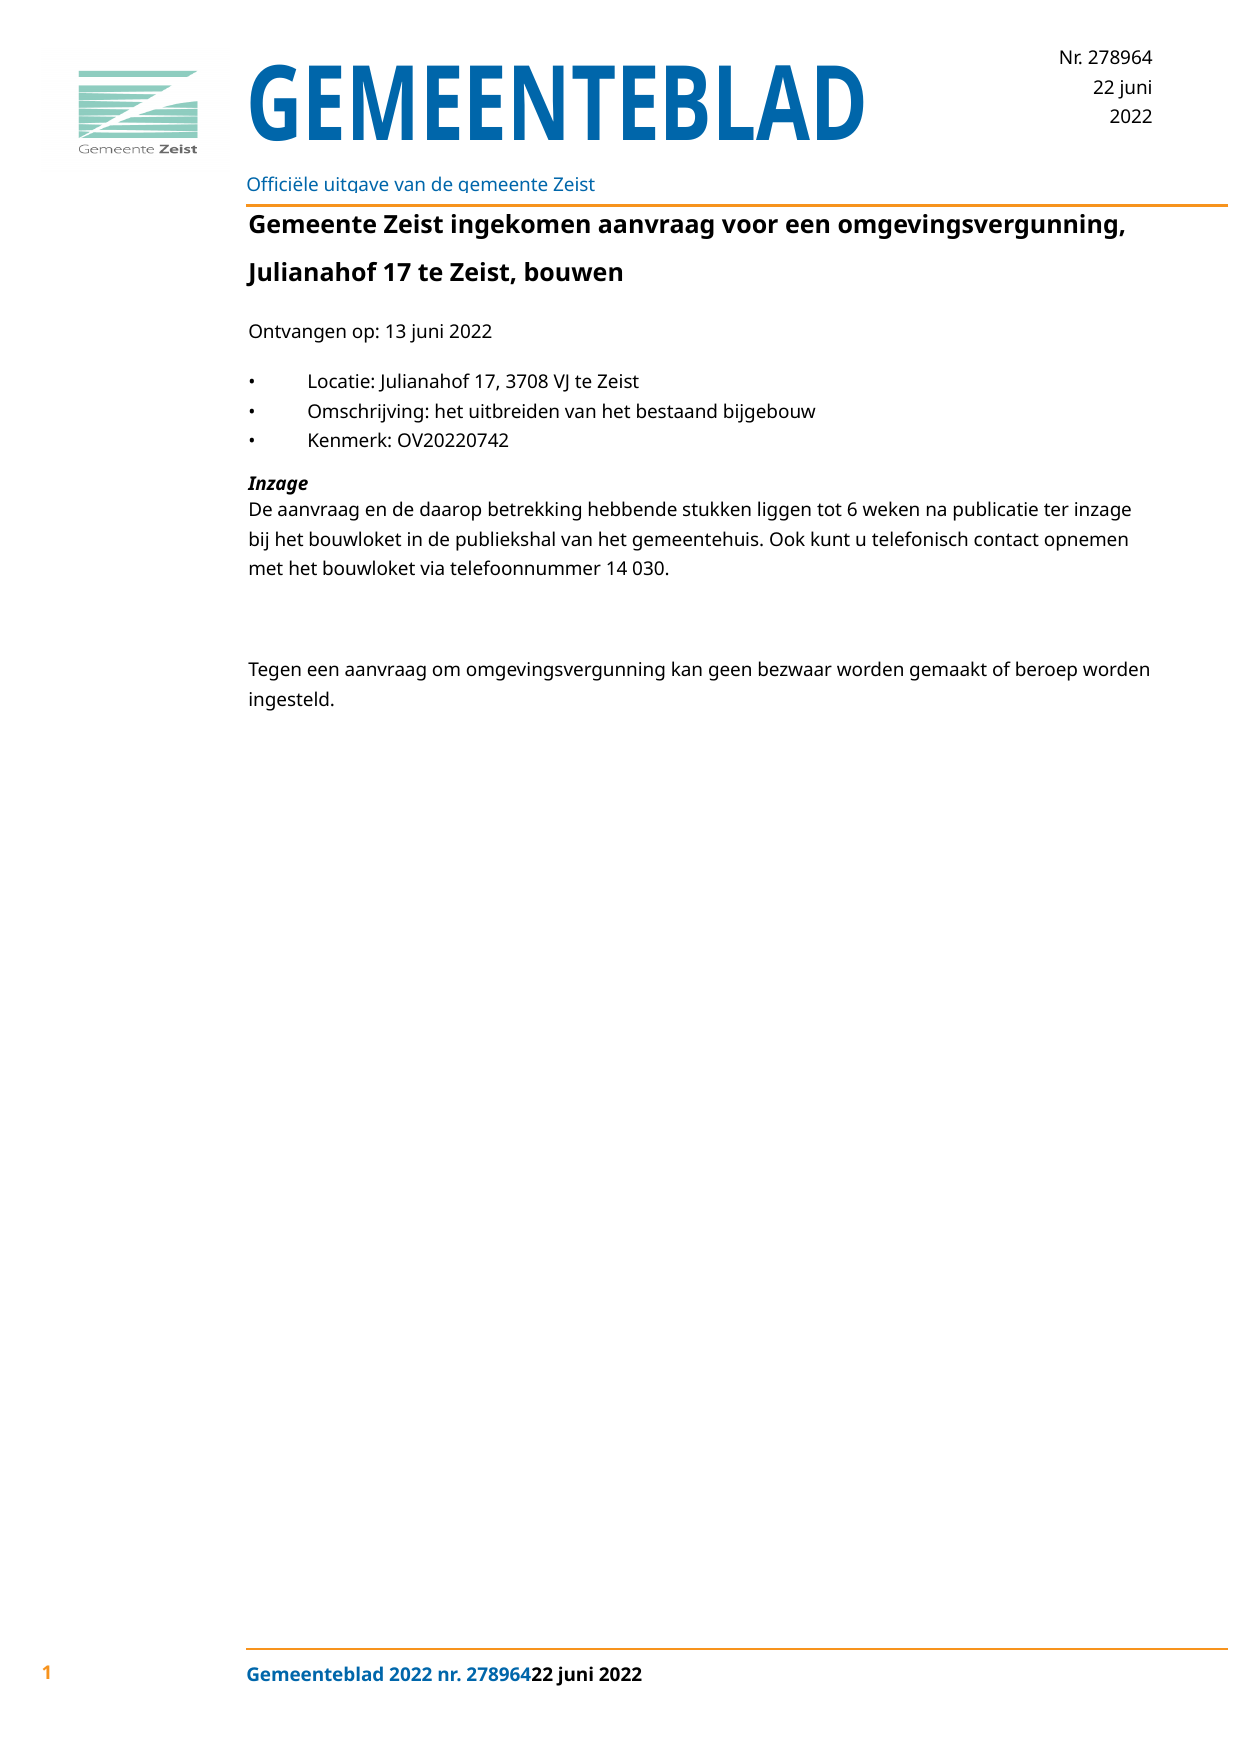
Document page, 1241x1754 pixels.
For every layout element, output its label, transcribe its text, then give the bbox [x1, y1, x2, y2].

text Gemeente Zeist ingekomen aanvraag voor een omgevingsvergunning, Julianahof 17 te Zeist, bouwen [248, 207, 1152, 288]
list Kenmerk: OV20220742 [248, 427, 1152, 453]
text Tegen een aanvraag om omgevingsvergunning kan geen bezwaar worden gemaakt of beroep worden ingesteld. [248, 656, 1152, 712]
list Omschrijving: het uitbreiden van het bestaand bijgebouw [248, 398, 1152, 424]
text Inzage [248, 471, 1152, 496]
text De aanvraag en de daarop betrekking hebbende stukken liggen tot 6 weken na publicatie ter inzage bij het bouwloket in de publiekshal van het gemeentehuis. Ook kunt u telefonisch contact opnemen met het bouwloket via telefoonnummer 14 030. [248, 496, 1152, 581]
picture [41, 47, 231, 172]
text Ontvangen op: 13 juni 2022 [248, 318, 1152, 344]
list Locatie: Julianahof 17, 3708 VJ te Zeist [248, 368, 1152, 394]
